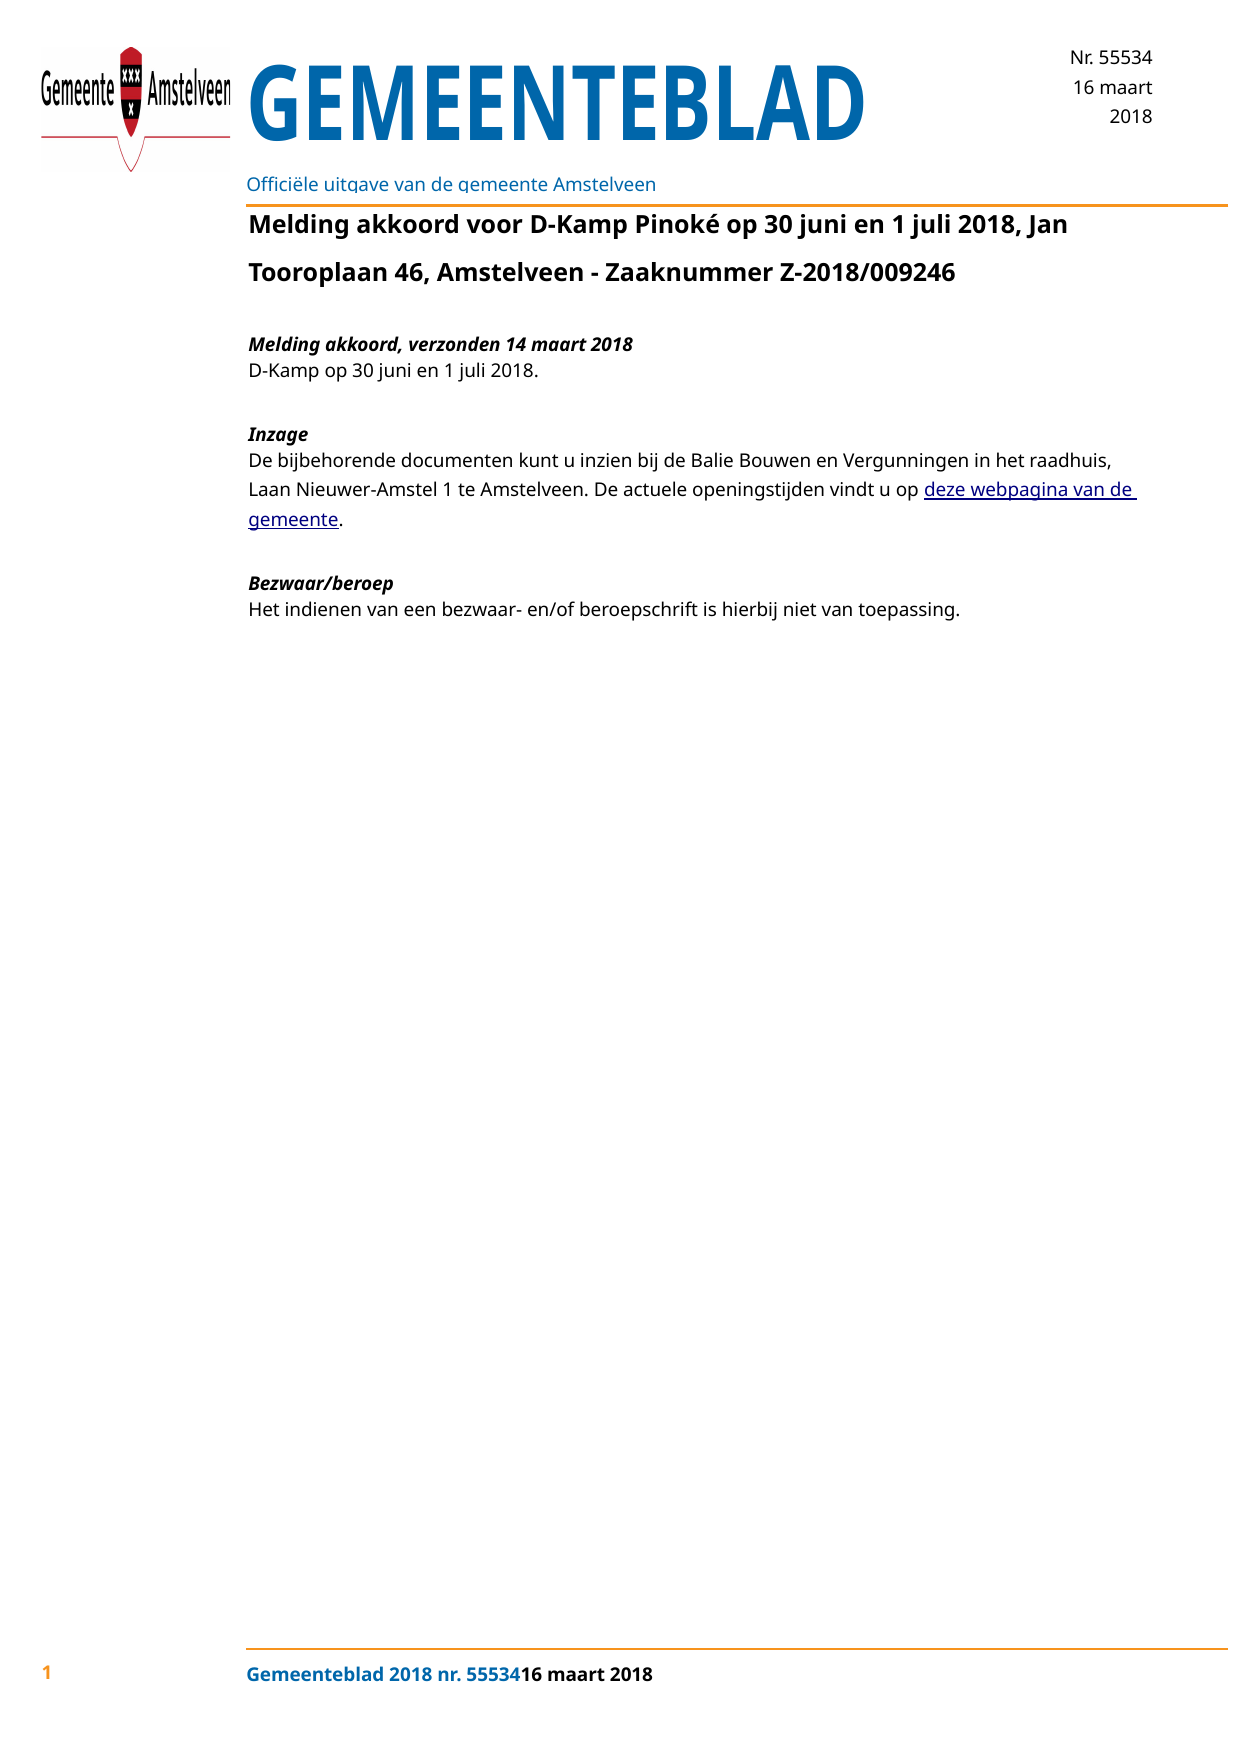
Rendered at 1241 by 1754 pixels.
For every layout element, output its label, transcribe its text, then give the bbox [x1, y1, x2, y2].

text Melding akkoord, verzonden 14 maart 2018 [248, 331, 1152, 357]
picture [41, 47, 231, 172]
text Bezwaar/beroep [248, 570, 1152, 596]
text Inzage [248, 421, 1152, 447]
text Melding akkoord voor D-Kamp Pinoké op 30 juni en 1 juli 2018, Jan Tooroplaan 46, Amstelveen - Zaaknummer Z-2018/009246 [248, 207, 1152, 288]
text De bijbehorende documenten kunt u inzien bij de Balie Bouwen en Vergunningen in het raadhuis, Laan Nieuwer-Amstel 1 te Amstelveen. De actuele openingstijden vindt u op deze webpagina van de gemeente. [248, 447, 1152, 532]
text Het indienen van een bezwaar- en/of beroepschrift is hierbij niet van toepassing. [248, 596, 1152, 621]
text D-Kamp op 30 juni en 1 juli 2018. [248, 357, 1152, 383]
